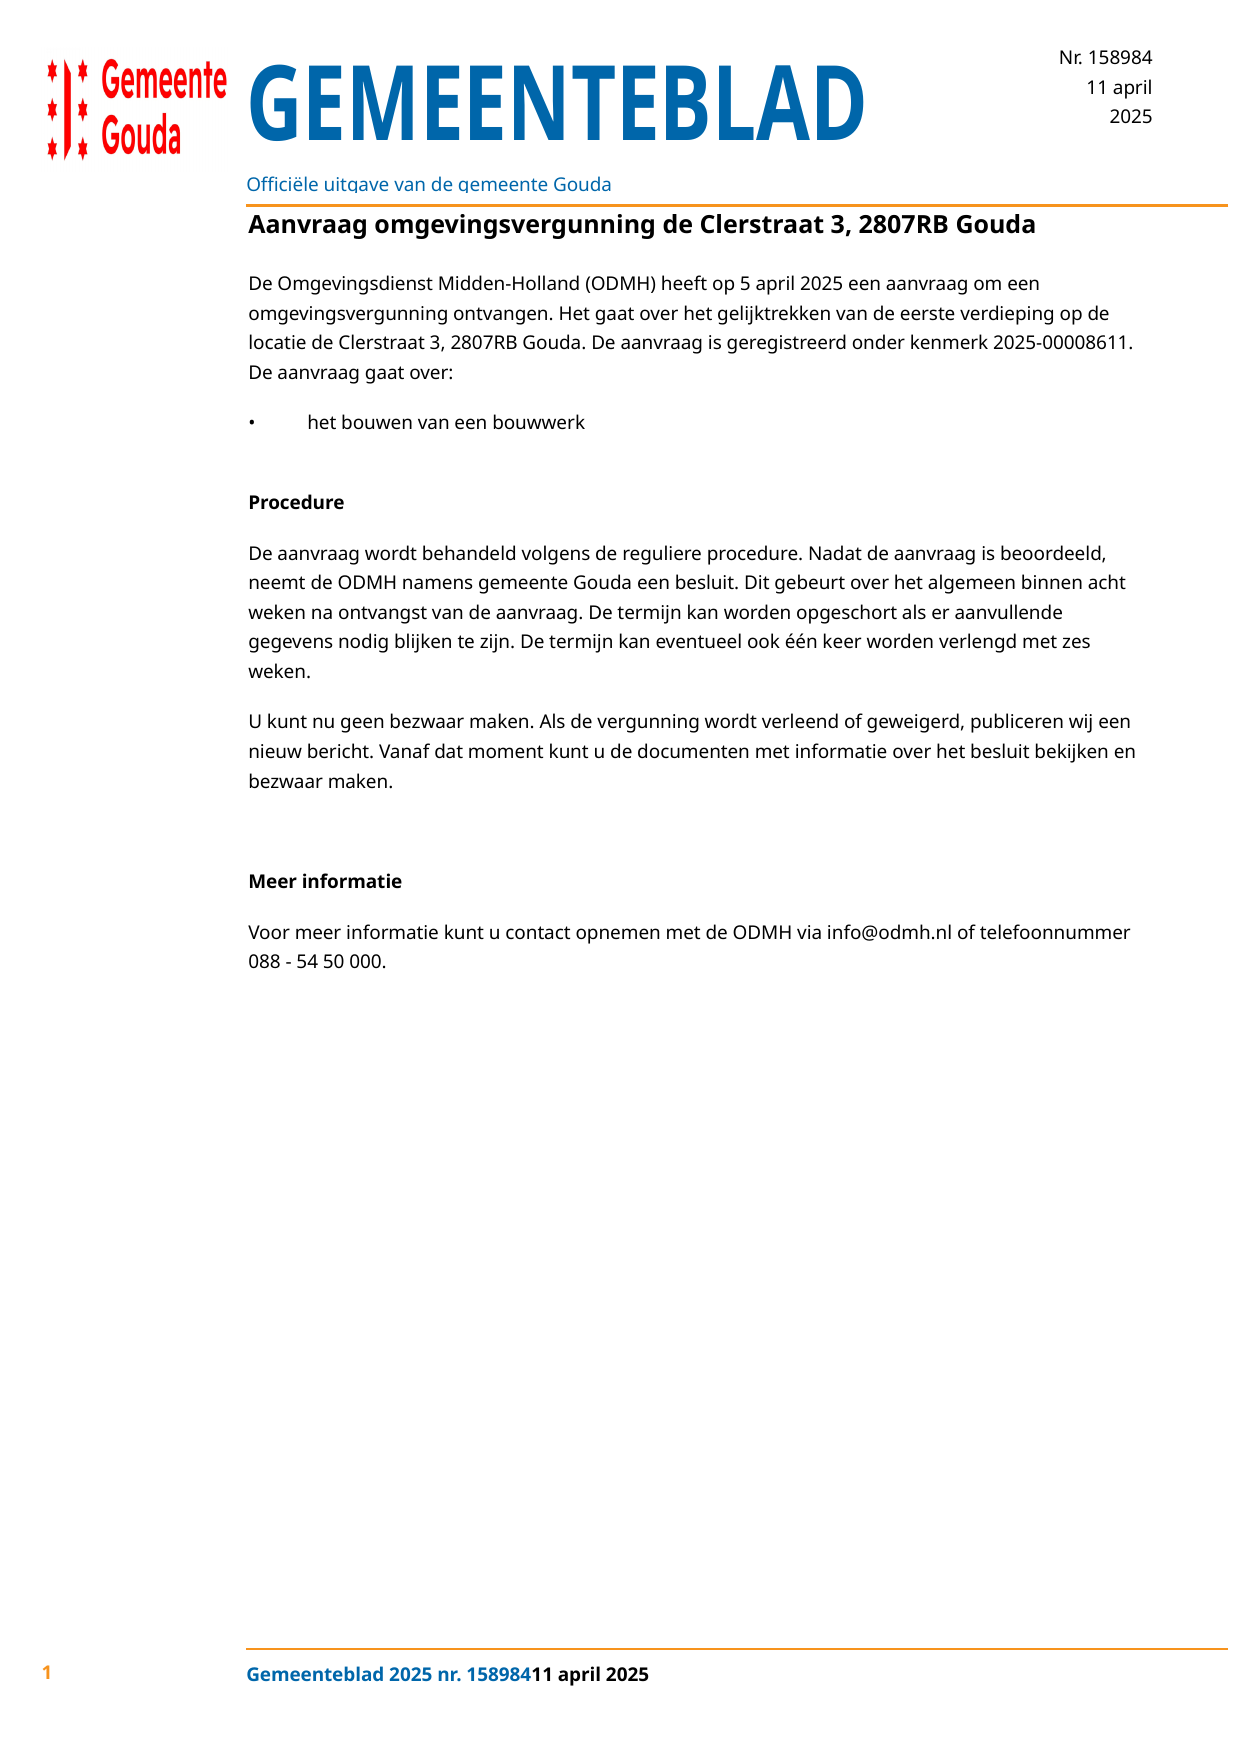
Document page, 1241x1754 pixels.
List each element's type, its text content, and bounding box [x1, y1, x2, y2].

list het bouwen van een bouwwerk [248, 409, 1152, 435]
text Aanvraag omgevingsvergunning de Clerstraat 3, 2807RB Gouda [248, 207, 1152, 241]
text U kunt nu geen bezwaar maken. Als de vergunning wordt verleend of geweigerd, publiceren wij een nieuw bericht. Vanaf dat moment kunt u de documenten met informatie over het besluit bekijken en bezwaar maken. [248, 709, 1152, 793]
picture [41, 47, 231, 172]
text De aanvraag wordt behandeld volgens de reguliere procedure. Nadat de aanvraag is beoordeeld, neemt de ODMH namens gemeente Gouda een besluit. Dit gebeurt over het algemeen binnen acht weken na ontvangst van de aanvraag. De termijn kan worden opgeschort als er aanvullende gegevens nodig blijken te zijn. De termijn kan eventueel ook één keer worden verlengd met zes weken. [248, 540, 1152, 684]
text Voor meer informatie kunt u contact opnemen met de ODMH via info@odmh.nl of telefoonnummer 088 - 54 50 000. [248, 919, 1152, 974]
text Meer informatie [248, 869, 1152, 894]
text Procedure [248, 489, 1152, 515]
text De Omgevingsdienst Midden-Holland (ODMH) heeft op 5 april 2025 een aanvraag om een omgevingsvergunning ontvangen. Het gaat over het gelijktrekken van de eerste verdieping op de locatie de Clerstraat 3, 2807RB Gouda. De aanvraag is geregistreerd onder kenmerk 2025-00008611. De aanvraag gaat over: [248, 270, 1152, 385]
